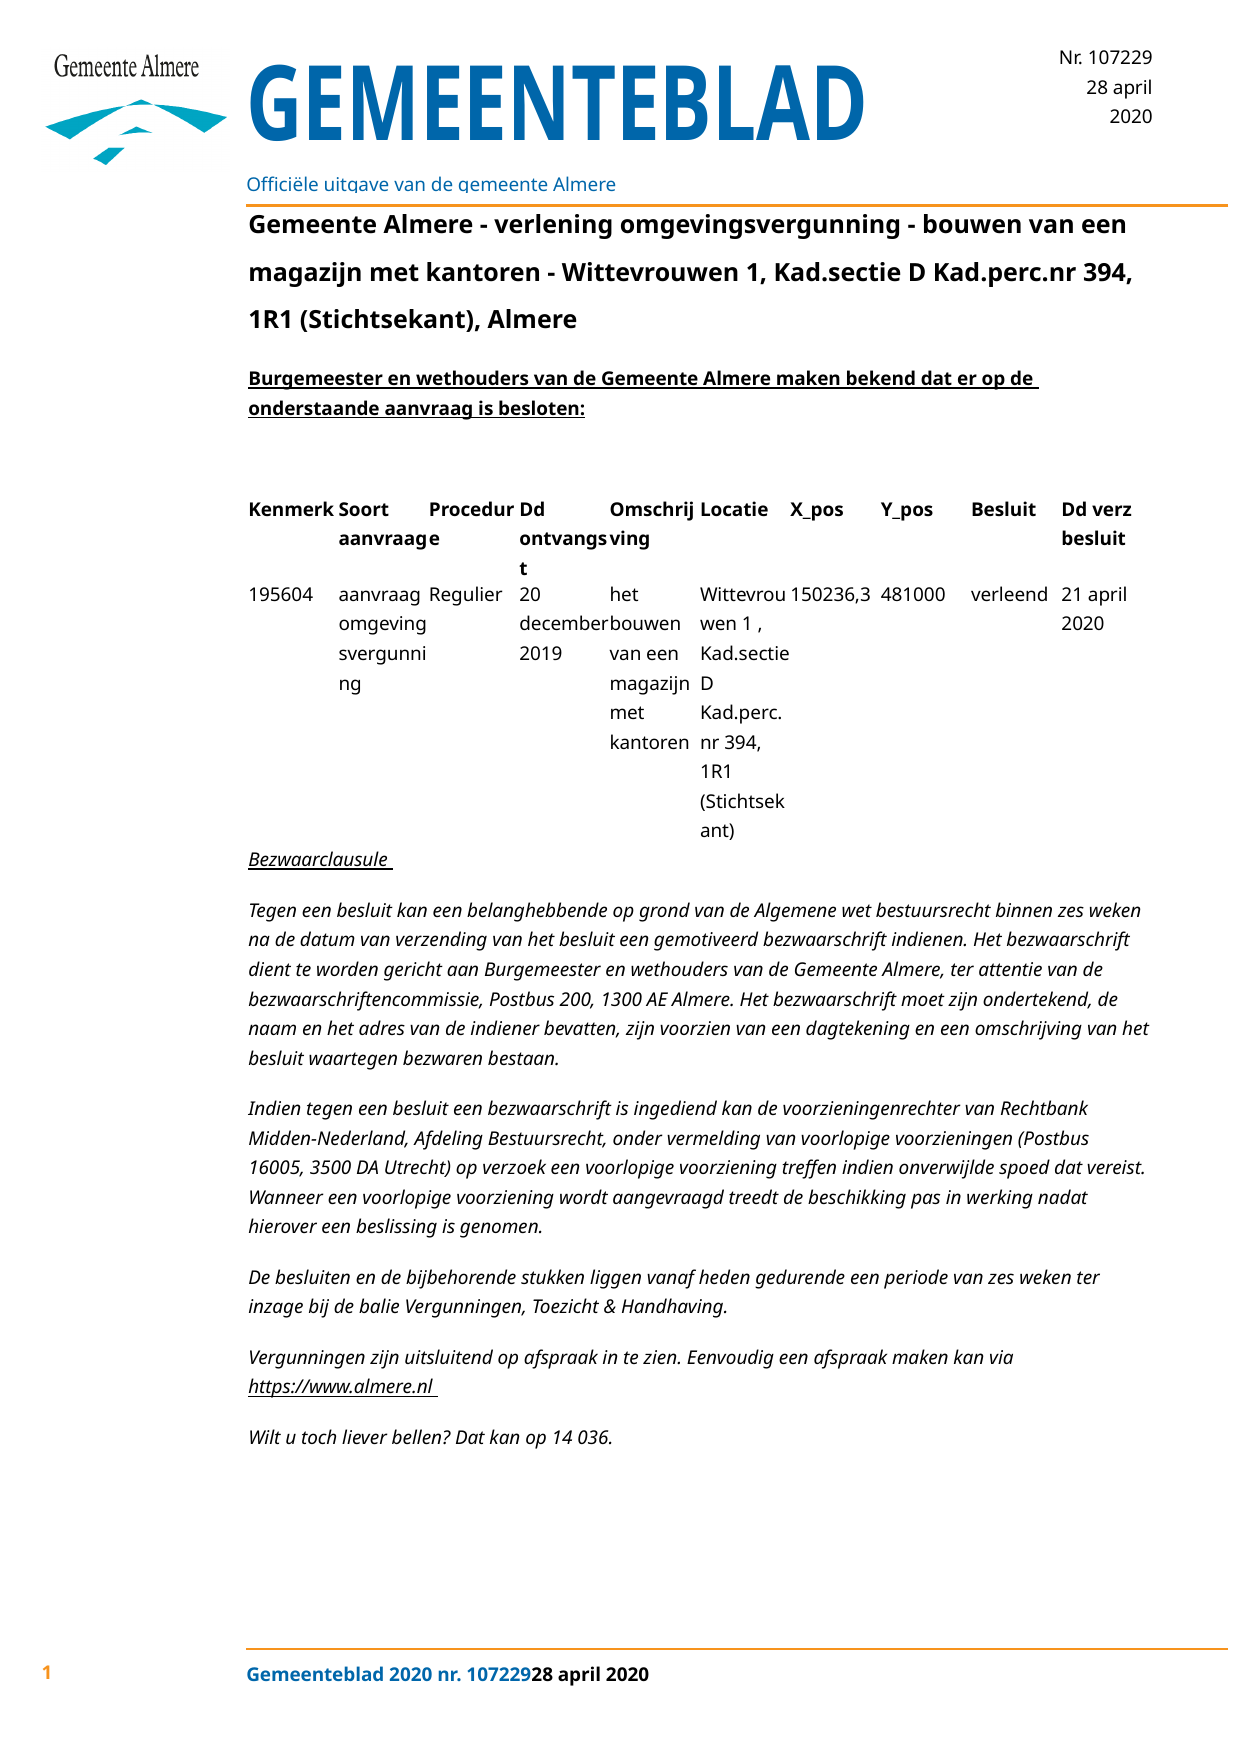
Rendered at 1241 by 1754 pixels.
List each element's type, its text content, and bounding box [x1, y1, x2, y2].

table_header Dd ontvangst [519, 496, 609, 581]
table_cell 20 december 2019 [519, 581, 609, 843]
table_header Y_pos [881, 496, 971, 581]
text Tegen een besluit kan een belanghebbende op grond van de Algemene wet bestuursrecht binnen zes weken na de datum van verzending van het besluit een gemotiveerd bezwaarschrift indienen. Het bezwaarschrift dient te worden gericht aan Burgemeester en wethouders van de Gemeente Almere, ter attentie van de bezwaarschriftencommissie, Postbus 200, 1300 AE Almere. Het bezwaarschrift moet zijn ondertekend, de naam en het adres van de indiener bevatten, zijn voorzien van een dagtekening en een omschrijving van het besluit waartegen bezwaren bestaan. [248, 897, 1152, 1071]
table_header Locatie [700, 496, 790, 581]
table_cell verleend [971, 581, 1061, 843]
table_cell Wittevrouwen 1 , Kad.sectie D Kad.perc.nr 394, 1R1 (Stichtsekant) [700, 581, 790, 843]
text Wilt u toch liever bellen? Dat kan op 14 036. [248, 1424, 1152, 1450]
table_cell 481000 [881, 581, 971, 843]
text Indien tegen een besluit een bezwaarschrift is ingediend kan de voorzieningenrechter van Rechtbank Midden-Nederland, Afdeling Bestuursrecht, onder vermelding van voorlopige voorzieningen (Postbus 16005, 3500 DA Utrecht) op verzoek een voorlopige voorziening treffen indien onverwijlde spoed dat vereist. Wanneer een voorlopige voorziening wordt aangevraagd treedt de beschikking pas in werking nadat hierover een beslissing is genomen. [248, 1095, 1152, 1239]
table_cell 195604 [248, 581, 338, 843]
table_cell 21 april 2020 [1061, 581, 1152, 843]
table_header Dd verz besluit [1061, 496, 1152, 581]
table_header Besluit [971, 496, 1061, 581]
text Vergunningen zijn uitsluitend op afspraak in te zien. Eenvoudig een afspraak maken kan via https://www.almere.nl [248, 1344, 1152, 1399]
text De besluiten en de bijbehorende stukken liggen vanaf heden gedurende een periode van zes weken ter inzage bij de balie Vergunningen, Toezicht & Handhaving. [248, 1264, 1152, 1319]
table_header Procedure [429, 496, 519, 581]
picture [41, 47, 231, 172]
table_header Kenmerk [248, 496, 338, 581]
table_header X_pos [790, 496, 881, 581]
table_header Omschrijving [609, 496, 700, 581]
text Bezwaarclausule [248, 847, 1152, 872]
table_cell aanvraag omgevingsvergunning [338, 581, 429, 843]
table_cell 150236,3 [790, 581, 881, 843]
table_cell het bouwen van een magazijn met kantoren [609, 581, 700, 843]
text Gemeente Almere - verlening omgevingsvergunning - bouwen van een magazijn met kantoren - Wittevrouwen 1, Kad.sectie D Kad.perc.nr 394, 1R1 (Stichtsekant), Almere [248, 207, 1152, 336]
table_cell Regulier [429, 581, 519, 843]
text Burgemeester en wethouders van de Gemeente Almere maken bekend dat er op de onderstaande aanvraag is besloten: [248, 366, 1152, 421]
table_header Soort aanvraag [338, 496, 429, 581]
